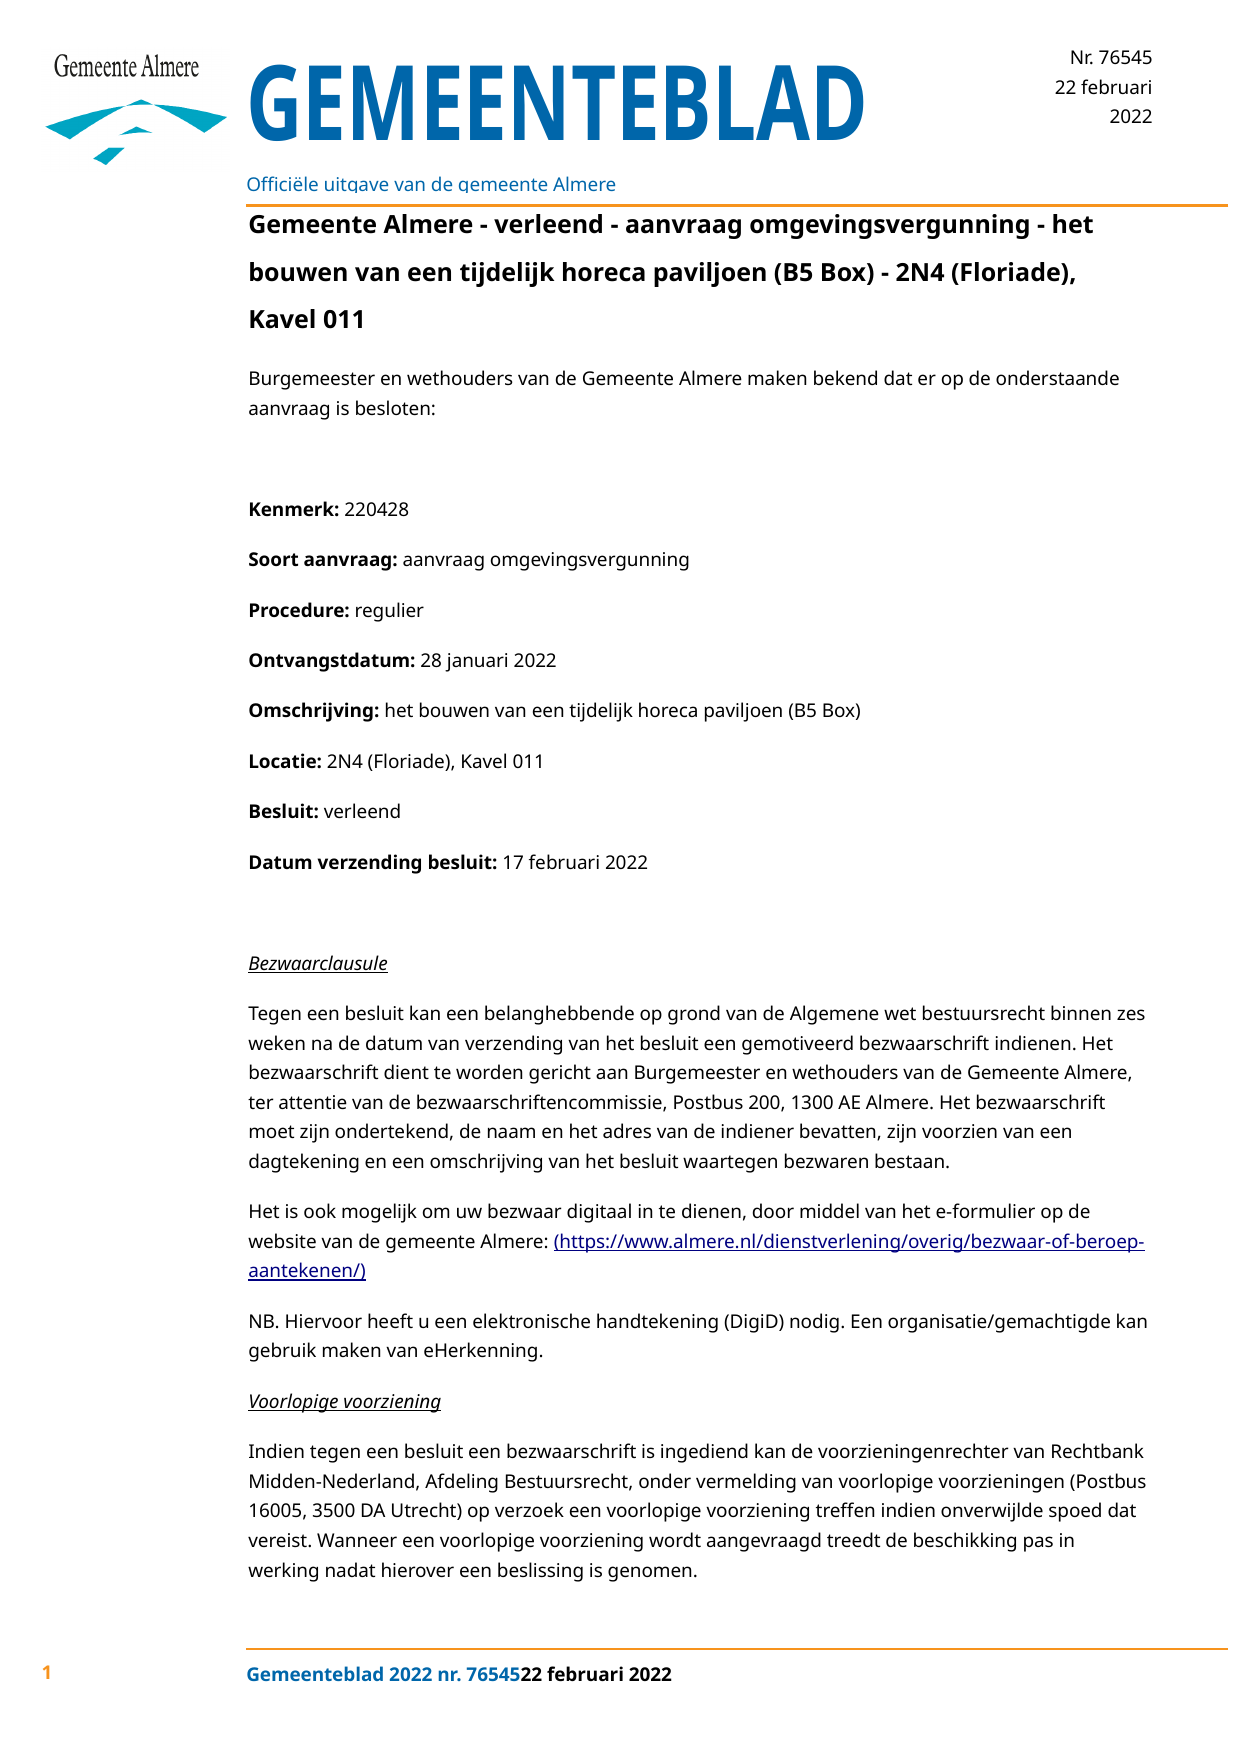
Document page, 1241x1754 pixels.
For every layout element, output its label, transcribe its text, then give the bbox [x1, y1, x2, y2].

picture [41, 47, 231, 172]
text Indien tegen een besluit een bezwaarschrift is ingediend kan de voorzieningenrechter van Rechtbank Midden-Nederland, Afdeling Bestuursrecht, onder vermelding van voorlopige voorzieningen (Postbus 16005, 3500 DA Utrecht) op verzoek een voorlopige voorziening treffen indien onverwijlde spoed dat vereist. Wanneer een voorlopige voorziening wordt aangevraagd treedt de beschikking pas in werking nadat hierover een beslissing is genomen. [248, 1438, 1152, 1582]
text Procedure: regulier [248, 597, 1152, 622]
text Burgemeester en wethouders van de Gemeente Almere maken bekend dat er op de onderstaande aanvraag is besloten: [248, 366, 1152, 421]
text Locatie: 2N4 (Floriade), Kavel 011 [248, 748, 1152, 774]
text Besluit: verleend [248, 798, 1152, 824]
text Omschrijving: het bouwen van een tijdelijk horeca paviljoen (B5 Box) [248, 698, 1152, 723]
text Voorlopige voorziening [248, 1388, 1152, 1414]
text Soort aanvraag: aanvraag omgevingsvergunning [248, 546, 1152, 572]
text Datum verzending besluit: 17 februari 2022 [248, 849, 1152, 874]
text Tegen een besluit kan een belanghebbende op grond van de Algemene wet bestuursrecht binnen zes weken na de datum van verzending van het besluit een gemotiveerd bezwaarschrift indienen. Het bezwaarschrift dient te worden gericht aan Burgemeester en wethouders van de Gemeente Almere, ter attentie van de bezwaarschriftencommissie, Postbus 200, 1300 AE Almere. Het bezwaarschrift moet zijn ondertekend, de naam en het adres van de indiener bevatten, zijn voorzien van een dagtekening en een omschrijving van het besluit waartegen bezwaren bestaan. [248, 1000, 1152, 1174]
text NB. Hiervoor heeft u een elektronische handtekening (DigiD) nodig. Een organisatie/gemachtigde kan gebruik maken van eHerkenning. [248, 1308, 1152, 1363]
text Bezwaarclausule [248, 950, 1152, 975]
text Kenmerk: 220428 [248, 496, 1152, 522]
text Ontvangstdatum: 28 januari 2022 [248, 647, 1152, 673]
text Het is ook mogelijk om uw bezwaar digitaal in te dienen, door middel van het e-formulier op de website van de gemeente Almere: (https://www.almere.nl/dienstverlening/overig/bezwaar-of-beroep-aantekenen/) [248, 1198, 1152, 1283]
text Gemeente Almere - verleend - aanvraag omgevingsvergunning - het bouwen van een tijdelijk horeca paviljoen (B5 Box) - 2N4 (Floriade), Kavel 011 [248, 207, 1152, 336]
